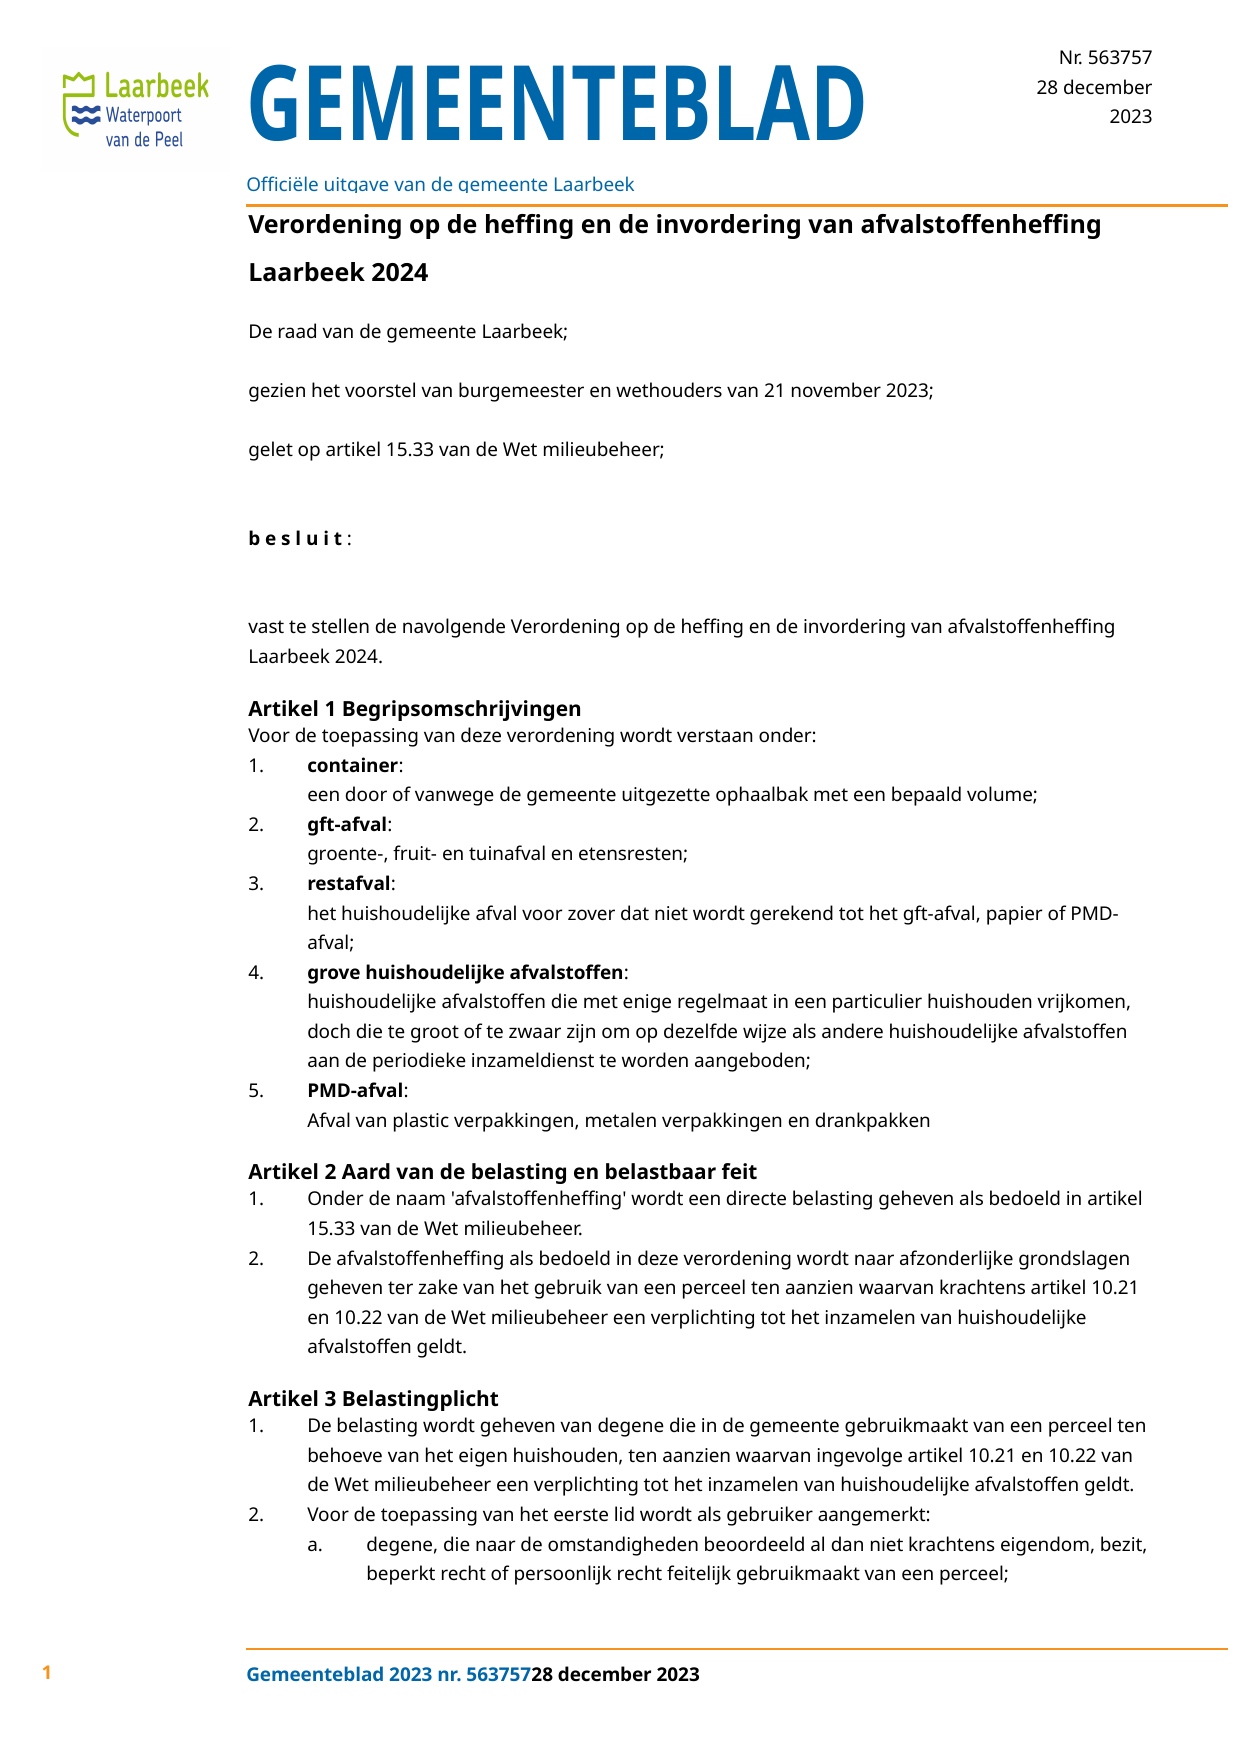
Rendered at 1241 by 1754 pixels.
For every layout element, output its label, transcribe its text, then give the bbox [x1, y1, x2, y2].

text Voor de toepassing van deze verordening wordt verstaan onder: [248, 722, 1152, 748]
list huishoudelijke afvalstoffen die met enige regelmaat in een particulier huishouden vrijkomen, doch die te groot of te zwaar zijn om op dezelfde wijze als andere huishoudelijke afvalstoffen aan de periodieke inzameldienst te worden aangeboden; [248, 988, 1152, 1073]
text Verordening op de heffing en de invordering van afvalstoffenheffing Laarbeek 2024 [248, 207, 1152, 288]
picture [41, 47, 231, 172]
list groente-, fruit- en tuinafval en etensresten; [248, 841, 1152, 866]
list grove huishoudelijke afvalstoffen: [248, 959, 1152, 984]
list PMD-afval: [248, 1077, 1152, 1103]
text b e s l u i t : [248, 525, 1152, 551]
text Artikel 1 Begripsomschrijvingen [248, 694, 1152, 722]
list gft-afval: [248, 811, 1152, 837]
text Artikel 2 Aard van de belasting en belastbaar feit [248, 1157, 1152, 1186]
list Onder de naam 'afvalstoffenheffing' wordt een directe belasting geheven als bedoeld in artikel 15.33 van de Wet milieubeheer. [248, 1186, 1152, 1241]
list degene, die naar de omstandigheden beoordeeld al dan niet krachtens eigendom, bezit, beperkt recht of persoonlijk recht feitelijk gebruikmaakt van een perceel; [307, 1531, 1152, 1586]
text De raad van de gemeente Laarbeek; [248, 318, 1152, 344]
text gelet op artikel 15.33 van de Wet milieubeheer; [248, 436, 1152, 462]
text vast te stellen de navolgende Verordening op de heffing en de invordering van afvalstoffenheffing Laarbeek 2024. [248, 614, 1152, 669]
list Voor de toepassing van het eerste lid wordt als gebruiker aangemerkt: [248, 1501, 1152, 1527]
list container: [248, 752, 1152, 777]
list Afval van plastic verpakkingen, metalen verpakkingen en drankpakken [248, 1107, 1152, 1132]
list restafval: [248, 870, 1152, 896]
list het huishoudelijke afval voor zover dat niet wordt gerekend tot het gft-afval, papier of PMD-afval; [248, 900, 1152, 955]
list een door of vanwege de gemeente uitgezette ophaalbak met een bepaald volume; [248, 781, 1152, 807]
list De afvalstoffenheffing als bedoeld in deze verordening wordt naar afzonderlijke grondslagen geheven ter zake van het gebruik van een perceel ten aanzien waarvan krachtens artikel 10.21 en 10.22 van de Wet milieubeheer een verplichting tot het inzamelen van huishoudelijke afvalstoffen geldt. [248, 1245, 1152, 1359]
text gezien het voorstel van burgemeester en wethouders van 21 november 2023; [248, 377, 1152, 403]
text Artikel 3 Belastingplicht [248, 1384, 1152, 1412]
list De belasting wordt geheven van degene die in de gemeente gebruikmaakt van een perceel ten behoeve van het eigen huishouden, ten aanzien waarvan ingevolge artikel 10.21 en 10.22 van de Wet milieubeheer een verplichting tot het inzamelen van huishoudelijke afvalstoffen geldt. [248, 1412, 1152, 1497]
